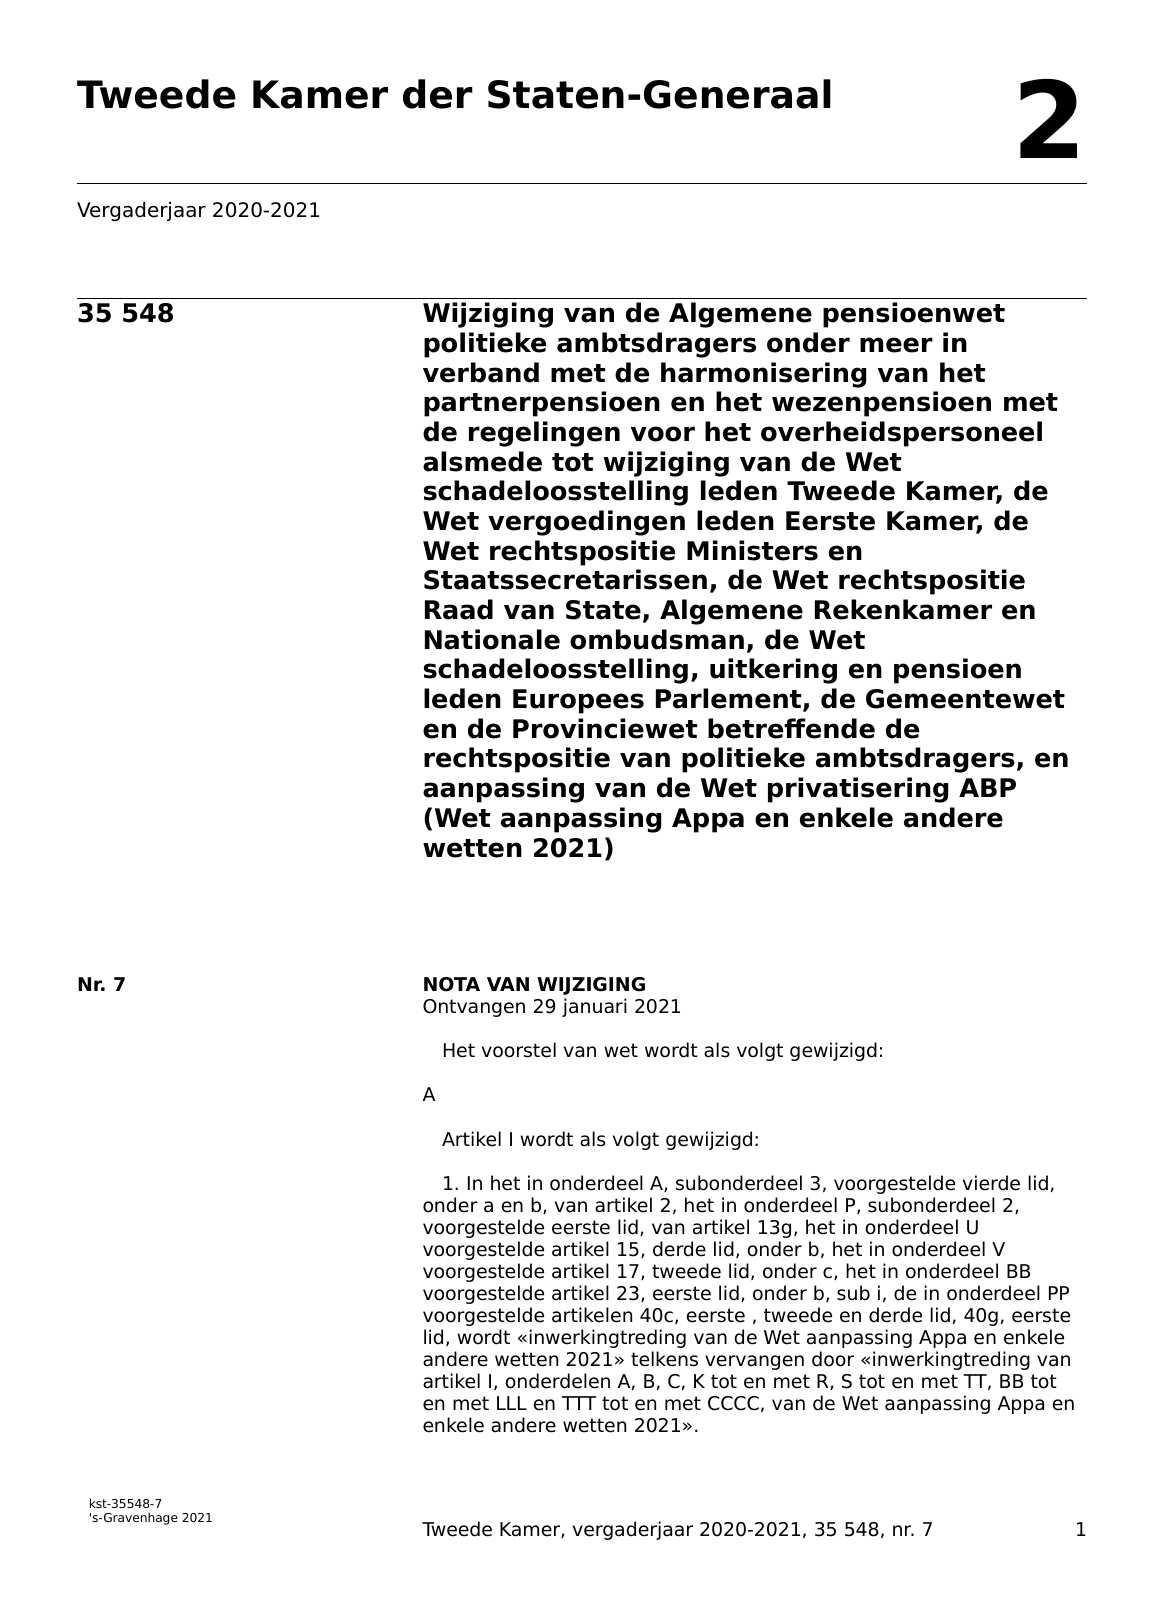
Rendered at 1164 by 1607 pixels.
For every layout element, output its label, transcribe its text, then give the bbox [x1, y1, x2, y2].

subtitle A [422, 1084, 1087, 1106]
text Ontvangen 29 januari 2021 [422, 996, 1087, 1018]
text Artikel I wordt als volgt gewijzigd: [422, 1128, 1087, 1151]
table_header Tweede Kamer der Staten-Generaal [77, 59, 886, 183]
subtitle 35 548 Wijziging van de Algemene pensioenwet politieke ambtsdragers onder meer in verband met de harmonisering van het partnerpensioen en het wezenpensioen met de regelingen voor het overheidspersoneel alsmede tot wijziging van de Wet schadeloosstelling leden Tweede Kamer, de Wet vergoedingen leden Eerste Kamer, de Wet rechtspositie Ministers en Staatssecretarissen, de Wet rechtspositie Raad van State, Algemene Rekenkamer en Nationale ombudsman, de Wet schadeloosstelling, uitkering en pensioen leden Europees Parlement, de Gemeentewet en de Provinciewet betreffende de rechtspositie van politieke ambtsdragers, en aanpassing van de Wet privatisering ABP (Wet aanpassing Appa en enkele andere wetten 2021) [77, 299, 1087, 863]
text 's-Gravenhage 2021 [88, 1511, 323, 1525]
table_header 2 [886, 59, 1087, 183]
subtitle Nr. 7 NOTA VAN WIJZIGING [77, 974, 1087, 996]
text Het voorstel van wet wordt als volgt gewijzigd: [422, 1040, 1087, 1062]
table_cell Vergaderjaar 2020-2021 [77, 184, 1087, 298]
text kst-35548-7 [88, 1497, 323, 1511]
text 1. In het in onderdeel A, subonderdeel 3, voorgestelde vierde lid, onder a en b, van artikel 2, het in onderdeel P, subonderdeel 2, voorgestelde eerste lid, van artikel 13g, het in onderdeel U voorgestelde artikel 15, derde lid, onder b, het in onderdeel V voorgestelde artikel 17, tweede lid, onder c, het in onderdeel BB voorgestelde artikel 23, eerste lid, onder b, sub i, de in onderdeel PP voorgestelde artikelen 40c, eerste , tweede en derde lid, 40g, eerste lid, wordt «inwerkingtreding van de Wet aanpassing Appa en enkele andere wetten 2021» telkens vervangen door «inwerkingtreding van artikel I, onderdelen A, B, C, K tot en met R, S tot en met TT, BB tot en met LLL en TTT tot en met CCCC, van de Wet aanpassing Appa en enkele andere wetten 2021». [422, 1173, 1087, 1436]
